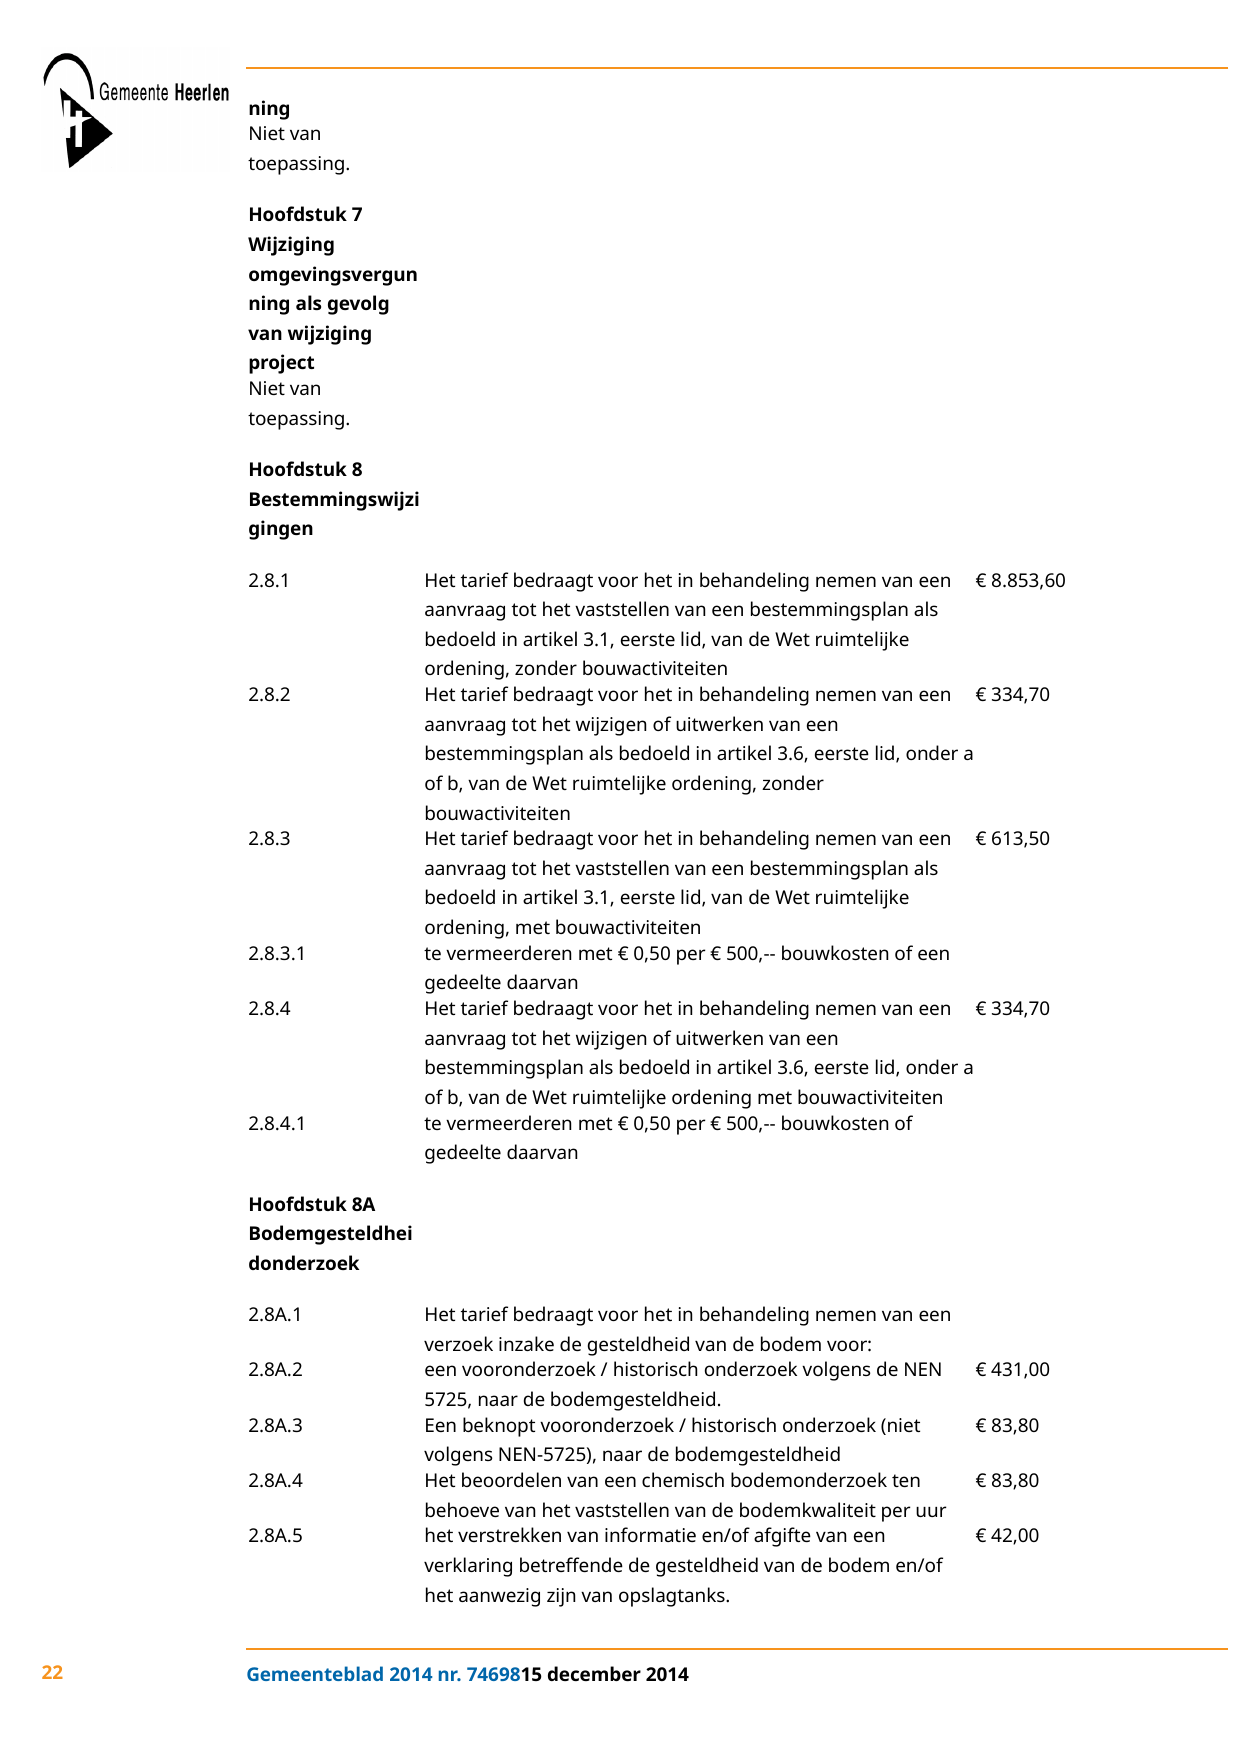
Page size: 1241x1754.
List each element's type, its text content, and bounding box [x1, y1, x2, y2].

table_cell [424, 121, 975, 176]
table_cell Het tarief bedraagt voor het in behandeling nemen van een aanvraag tot het wijzigen of uitwerken van een bestemmingsplan als bedoeld in artikel 3.6, eerste lid, onder a of b, van de Wet ruimtelijke ordening, zonder bouwactiviteiten [424, 681, 975, 825]
table_cell 2.8A.3 [248, 1412, 424, 1467]
table_cell 2.8.3 [248, 825, 424, 940]
table_cell [975, 176, 1152, 202]
table_cell Het tarief bedraagt voor het in behandeling nemen van een aanvraag tot het vaststellen van een bestemmingsplan als bedoeld in artikel 3.1, eerste lid, van de Wet ruimtelijke ordening, zonder bouwactiviteiten [424, 567, 975, 681]
table_cell 2.8.3.1 [248, 940, 424, 995]
table_cell [424, 456, 975, 541]
table_cell € 83,80 [975, 1412, 1152, 1467]
table_cell Een beknopt vooronderzoek / historisch onderzoek (niet volgens NEN-5725), naar de bodemgesteldheid [424, 1412, 975, 1467]
table_cell € 334,70 [975, 995, 1152, 1110]
table_cell [975, 541, 1152, 567]
table_cell [248, 176, 424, 202]
table_cell € 431,00 [975, 1357, 1152, 1412]
table_cell € 613,50 [975, 825, 1152, 940]
table_cell Het tarief bedraagt voor het in behandeling nemen van een verzoek inzake de gesteldheid van de bodem voor: [424, 1301, 975, 1357]
table_cell 2.8A.4 [248, 1467, 424, 1523]
table_cell [424, 202, 975, 375]
table_cell Hoofdstuk 8 Bestemmingswijzigingen [248, 456, 424, 541]
table_cell [424, 541, 975, 567]
table_cell [424, 1191, 975, 1276]
table_cell [975, 1301, 1152, 1357]
table_cell [424, 1276, 975, 1301]
table_cell te vermeerderen met € 0,50 per € 500,-- bouwkosten of gedeelte daarvan [424, 1110, 975, 1165]
table_cell [975, 431, 1152, 456]
table_cell [248, 1165, 424, 1191]
table_cell ning [248, 95, 424, 121]
table_cell [424, 375, 975, 431]
table_cell Hoofdstuk 8A Bodemgesteldheidonderzoek [248, 1191, 424, 1276]
table_cell € 83,80 [975, 1467, 1152, 1523]
table_cell 2.8A.2 [248, 1357, 424, 1412]
table_cell 2.8.1 [248, 567, 424, 681]
table_cell te vermeerderen met € 0,50 per € 500,-- bouwkosten of een gedeelte daarvan [424, 940, 975, 995]
table_cell Hoofdstuk 7 Wijziging omgevingsvergunning als gevolg van wijziging project [248, 202, 424, 375]
table_cell € 8.853,60 [975, 567, 1152, 681]
table_cell [248, 431, 424, 456]
table_cell [975, 940, 1152, 995]
table_cell Het tarief bedraagt voor het in behandeling nemen van een aanvraag tot het wijzigen of uitwerken van een bestemmingsplan als bedoeld in artikel 3.6, eerste lid, onder a of b, van de Wet ruimtelijke ordening met bouwactiviteiten [424, 995, 975, 1110]
table_cell [424, 1165, 975, 1191]
picture [41, 47, 231, 172]
table_cell Niet van toepassing. [248, 121, 424, 176]
table_cell [424, 95, 975, 121]
table_cell [248, 1276, 424, 1301]
table_cell [248, 541, 424, 567]
table_cell 2.8.2 [248, 681, 424, 825]
table_cell Niet van toepassing. [248, 375, 424, 431]
table_cell [424, 176, 975, 202]
table_cell € 334,70 [975, 681, 1152, 825]
table_cell 2.8.4 [248, 995, 424, 1110]
table_cell [975, 1110, 1152, 1165]
table_cell 2.8.4.1 [248, 1110, 424, 1165]
table_cell 2.8A.5 [248, 1523, 424, 1607]
table_cell [975, 1165, 1152, 1191]
table_cell € 42,00 [975, 1523, 1152, 1607]
table_cell [424, 431, 975, 456]
table_cell 2.8A.1 [248, 1301, 424, 1357]
table_cell [975, 1276, 1152, 1301]
table_cell Het beoordelen van een chemisch bodemonderzoek ten behoeve van het vaststellen van de bodemkwaliteit per uur [424, 1467, 975, 1523]
table_cell het verstrekken van informatie en/of afgifte van een verklaring betreffende de gesteldheid van de bodem en/of het aanwezig zijn van opslagtanks. [424, 1523, 975, 1607]
table_cell een vooronderzoek / historisch onderzoek volgens de NEN 5725, naar de bodemgesteldheid. [424, 1357, 975, 1412]
table_cell Het tarief bedraagt voor het in behandeling nemen van een aanvraag tot het vaststellen van een bestemmingsplan als bedoeld in artikel 3.1, eerste lid, van de Wet ruimtelijke ordening, met bouwactiviteiten [424, 825, 975, 940]
